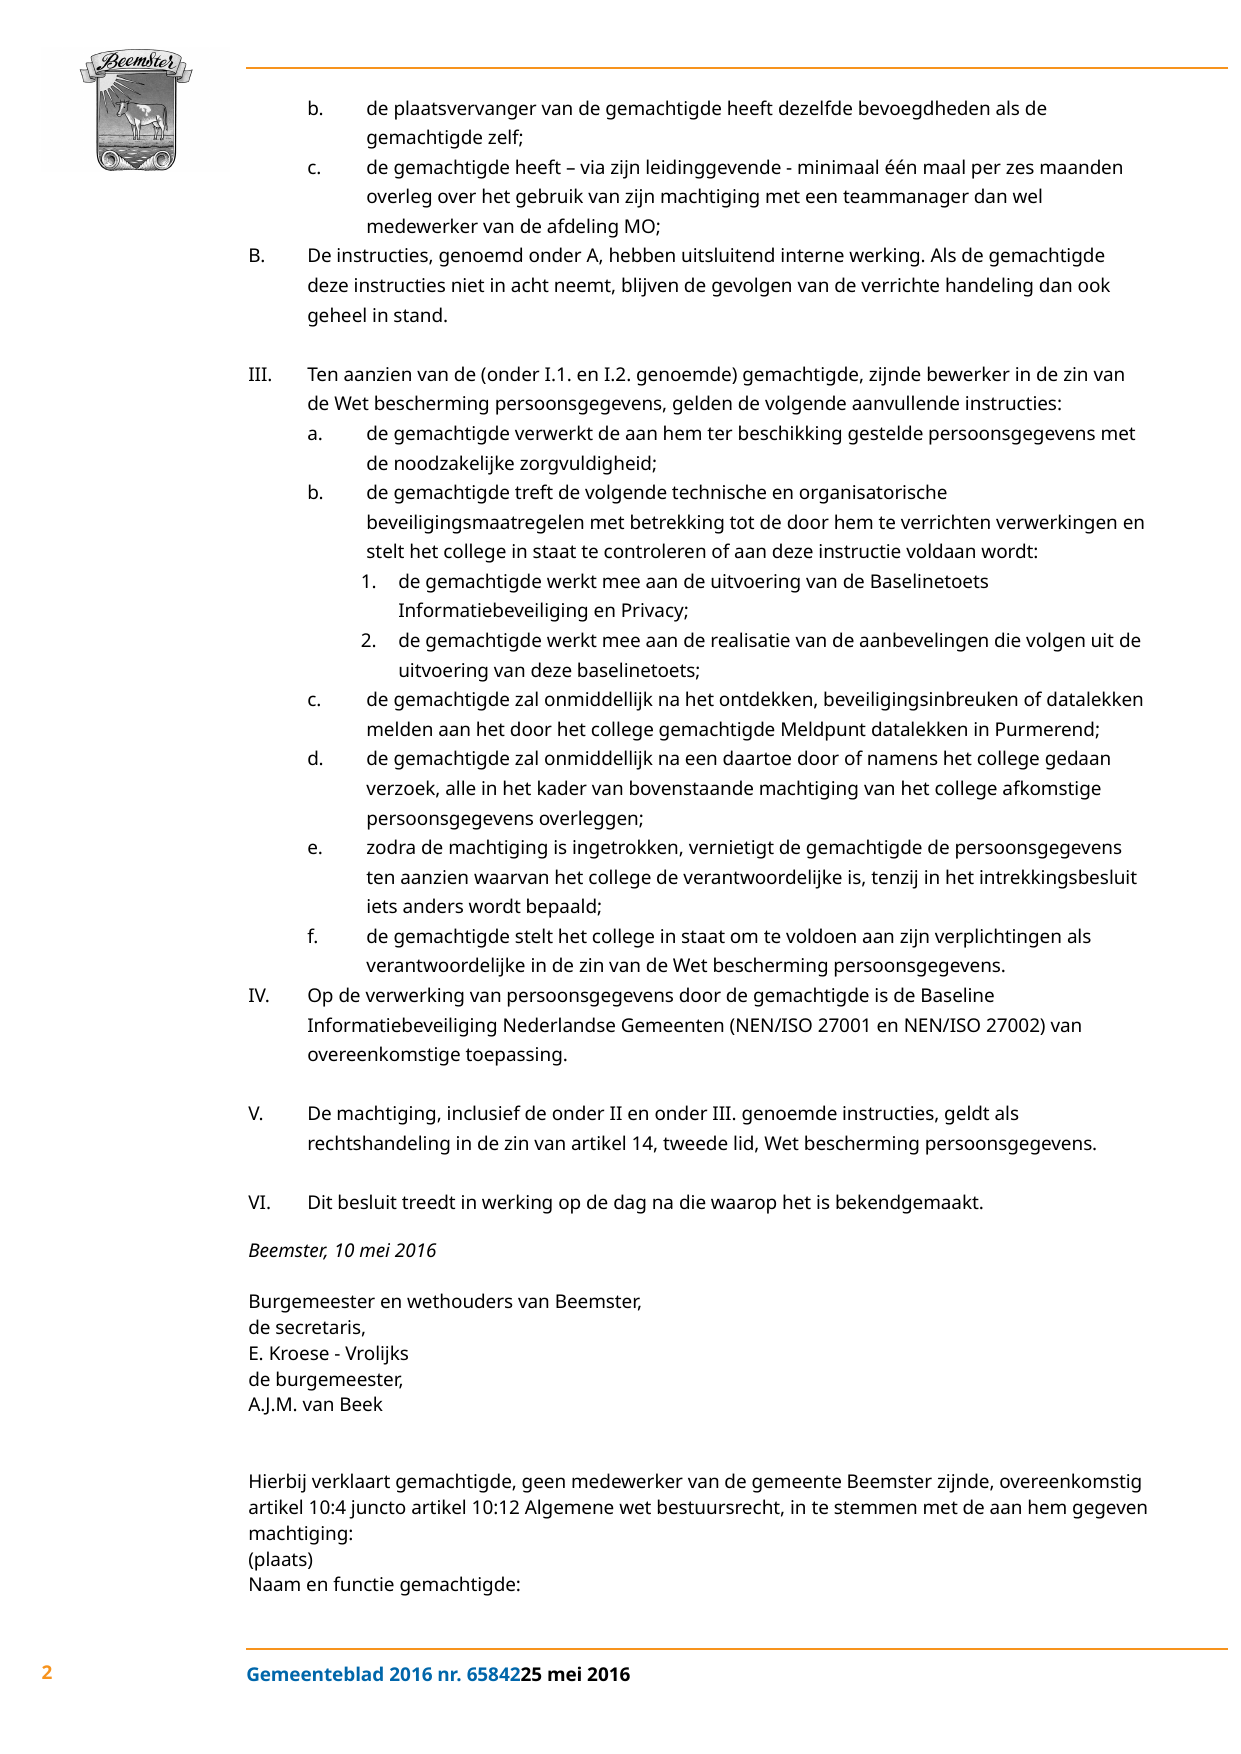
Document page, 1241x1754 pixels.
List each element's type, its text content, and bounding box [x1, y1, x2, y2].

list de gemachtigde heeft – via zijn leidinggevende - minimaal één maal per zes maanden overleg over het gebruik van zijn machtiging met een teammanager dan wel medewerker van de afdeling MO; [307, 154, 1152, 239]
list Op de verwerking van persoonsgegevens door de gemachtigde is de Baseline Informatiebeveiliging Nederlandse Gemeenten (NEN/ISO 27001 en NEN/ISO 27002) van overeenkomstige toepassing. [248, 982, 1152, 1067]
text de secretaris, [248, 1314, 1152, 1340]
list de gemachtigde werkt mee aan de realisatie van de aanbevelingen die volgen uit de uitvoering van deze baselinetoets; [361, 627, 1152, 683]
list De instructies, genoemd onder A, hebben uitsluitend interne werking. Als de gemachtigde deze instructies niet in acht neemt, blijven de gevolgen van de verrichte handeling dan ook geheel in stand. [248, 243, 1152, 328]
list de gemachtigde werkt mee aan de uitvoering van de Baselinetoets Informatiebeveiliging en Privacy; [361, 568, 1152, 623]
list de plaatsvervanger van de gemachtigde heeft dezelfde bevoegdheden als de gemachtigde zelf; [307, 95, 1152, 150]
picture [41, 47, 231, 172]
list De machtiging, inclusief de onder II en onder III. genoemde instructies, geldt als rechtshandeling in de zin van artikel 14, tweede lid, Wet bescherming persoonsgegevens. [248, 1101, 1152, 1156]
list zodra de machtiging is ingetrokken, vernietigt de gemachtigde de persoonsgegevens ten aanzien waarvan het college de verantwoordelijke is, tenzij in het intrekkingsbesluit iets anders wordt bepaald; [307, 834, 1152, 919]
list Dit besluit treedt in werking op de dag na die waarop het is bekendgemaakt. [248, 1189, 1152, 1215]
text de burgemeester, [248, 1366, 1152, 1392]
list de gemachtigde stelt het college in staat om te voldoen aan zijn verplichtingen als verantwoordelijke in de zin van de Wet bescherming persoonsgegevens. [307, 923, 1152, 978]
text A.J.M. van Beek [248, 1392, 1152, 1417]
list de gemachtigde verwerkt de aan hem ter beschikking gestelde persoonsgegevens met de noodzakelijke zorgvuldigheid; [307, 420, 1152, 476]
list de gemachtigde zal onmiddellijk na een daartoe door of namens het college gedaan verzoek, alle in het kader van bovenstaande machtiging van het college afkomstige persoonsgegevens overleggen; [307, 746, 1152, 831]
list Ten aanzien van de (onder I.1. en I.2. genoemde) gemachtigde, zijnde bewerker in de zin van de Wet bescherming persoonsgegevens, gelden de volgende aanvullende instructies: [248, 361, 1152, 416]
text Beemster, 10 mei 2016 [248, 1237, 1152, 1263]
list de gemachtigde treft de volgende technische en organisatorische beveiligingsmaatregelen met betrekking tot de door hem te verrichten verwerkingen en stelt het college in staat te controleren of aan deze instructie voldaan wordt: [307, 479, 1152, 564]
list de gemachtigde zal onmiddellijk na het ontdekken, beveiligingsinbreuken of datalekken melden aan het door het college gemachtigde Meldpunt datalekken in Purmerend; [307, 686, 1152, 742]
text (plaats) [248, 1546, 1152, 1572]
text E. Kroese - Vrolijks [248, 1340, 1152, 1366]
text Burgemeester en wethouders van Beemster, [248, 1289, 1152, 1314]
text Hierbij verklaart gemachtigde, geen medewerker van de gemeente Beemster zijnde, overeenkomstig artikel 10:4 juncto artikel 10:12 Algemene wet bestuursrecht, in te stemmen met de aan hem gegeven machtiging: [248, 1469, 1152, 1546]
text Naam en functie gemachtigde: [248, 1572, 1152, 1597]
